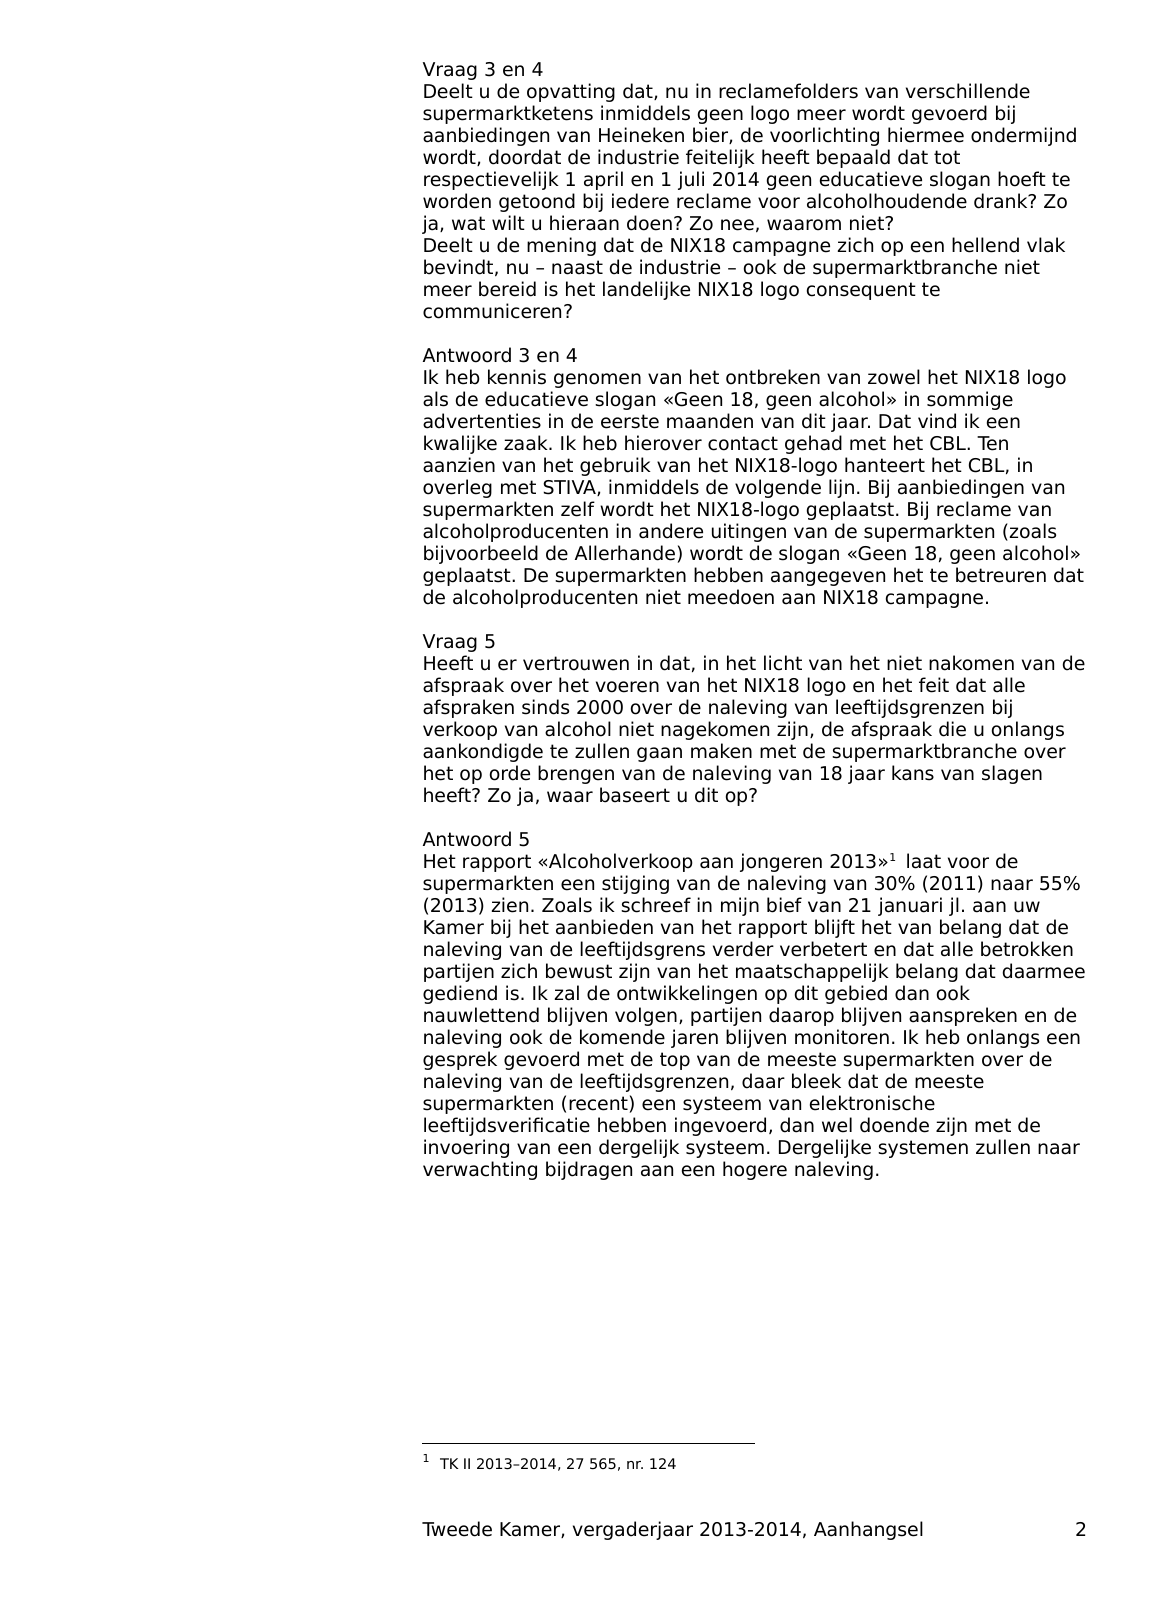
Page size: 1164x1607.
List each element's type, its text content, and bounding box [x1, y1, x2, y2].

text Het rapport «Alcoholverkoop aan jongeren 2013» laat voor de supermarkten een stijging van de naleving van 30% (2011) naar 55% (2013) zien. Zoals ik schreef in mijn bief van 21 januari jl. aan uw Kamer bij het aanbieden van het rapport blijft het van belang dat de naleving van de leeftijdsgrens verder verbetert en dat alle betrokken partijen zich bewust zijn van het maatschappelijk belang dat daarmee gediend is. Ik zal de ontwikkelingen op dit gebied dan ook nauwlettend blijven volgen, partijen daarop blijven aanspreken en de naleving ook de komende jaren blijven monitoren. Ik heb onlangs een gesprek gevoerd met de top van de meeste supermarkten over de naleving van de leeftijdsgrenzen, daar bleek dat de meeste supermarkten (recent) een systeem van elektronische leeftijdsverificatie hebben ingevoerd, dan wel doende zijn met de invoering van een dergelijk systeem. Dergelijke systemen zullen naar verwachting bijdragen aan een hogere naleving. [422, 851, 1087, 1181]
text Deelt u de opvatting dat, nu in reclamefolders van verschillende supermarktketens inmiddels geen logo meer wordt gevoerd bij aanbiedingen van Heineken bier, de voorlichting hiermee ondermijnd wordt, doordat de industrie feitelijk heeft bepaald dat tot respectievelijk 1 april en 1 juli 2014 geen educatieve slogan hoeft te worden getoond bij iedere reclame voor alcoholhoudende drank? Zo ja, wat wilt u hieraan doen? Zo nee, waarom niet? [422, 81, 1087, 235]
text Heeft u er vertrouwen in dat, in het licht van het niet nakomen van de afspraak over het voeren van het NIX18 logo en het feit dat alle afspraken sinds 2000 over de naleving van leeftijdsgrenzen bij verkoop van alcohol niet nagekomen zijn, de afspraak die u onlangs aankondigde te zullen gaan maken met de supermarktbranche over het op orde brengen van de naleving van 18 jaar kans van slagen heeft? Zo ja, waar baseert u dit op? [422, 653, 1087, 807]
text Antwoord 5 [422, 829, 1087, 851]
text TK II 2013–2014, 27 565, nr. 124 [422, 1452, 1087, 1474]
text Vraag 5 [422, 631, 1087, 653]
text Ik heb kennis genomen van het ontbreken van zowel het NIX18 logo als de educatieve slogan «Geen 18, geen alcohol» in sommige advertenties in de eerste maanden van dit jaar. Dat vind ik een kwalijke zaak. Ik heb hierover contact gehad met het CBL. Ten aanzien van het gebruik van het NIX18-logo hanteert het CBL, in overleg met STIVA, inmiddels de volgende lijn. Bij aanbiedingen van supermarkten zelf wordt het NIX18-logo geplaatst. Bij reclame van alcoholproducenten in andere uitingen van de supermarkten (zoals bijvoorbeeld de Allerhande) wordt de slogan «Geen 18, geen alcohol» geplaatst. De supermarkten hebben aangegeven het te betreuren dat de alcoholproducenten niet meedoen aan NIX18 campagne. [422, 367, 1087, 609]
text Antwoord 3 en 4 [422, 345, 1087, 367]
text Vraag 3 en 4 [422, 59, 1087, 81]
text Deelt u de mening dat de NIX18 campagne zich op een hellend vlak bevindt, nu – naast de industrie – ook de supermarktbranche niet meer bereid is het landelijke NIX18 logo consequent te communiceren? [422, 235, 1087, 323]
